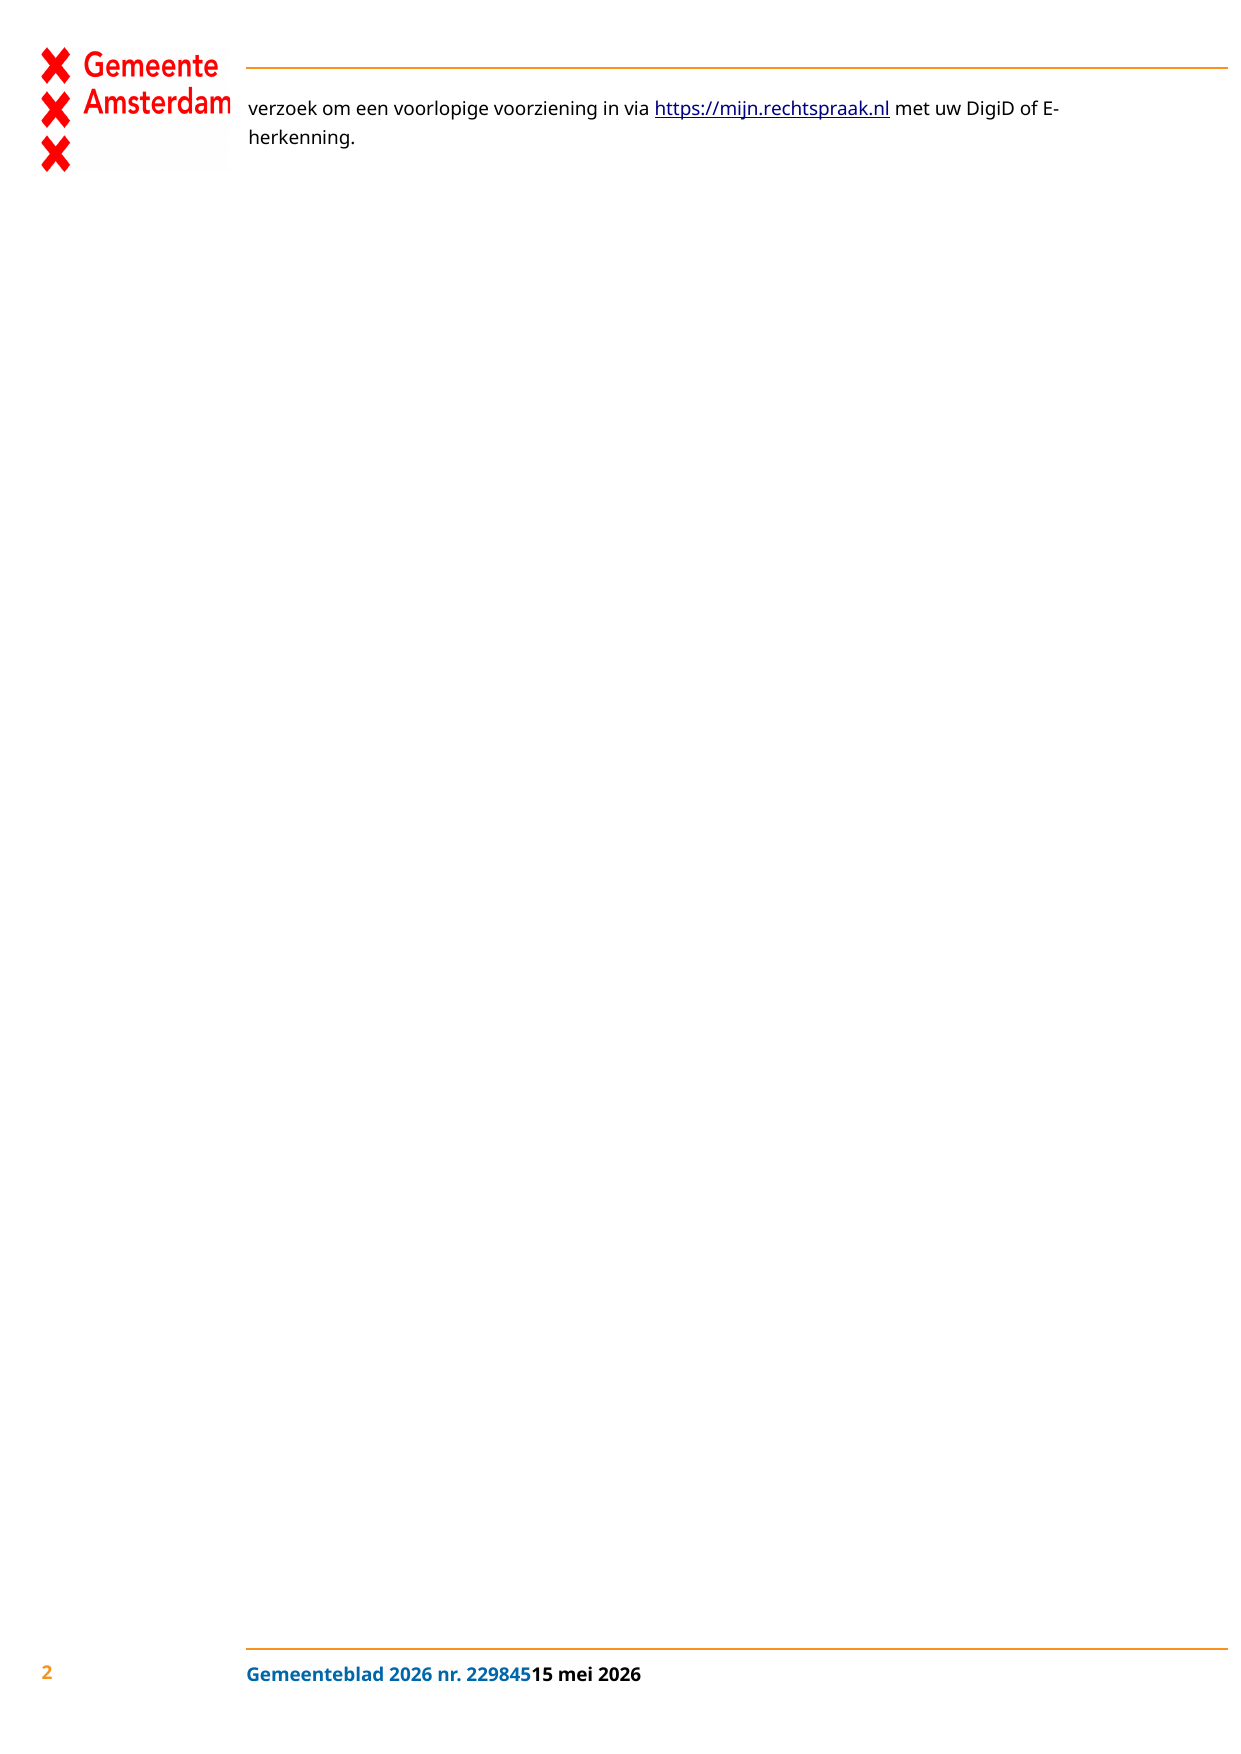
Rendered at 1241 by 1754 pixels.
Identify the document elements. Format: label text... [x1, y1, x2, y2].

picture [41, 47, 231, 172]
text verzoek om een voorlopige voorziening in via https://mijn.rechtspraak.nl met uw DigiD of E-herkenning. [248, 95, 1152, 150]
